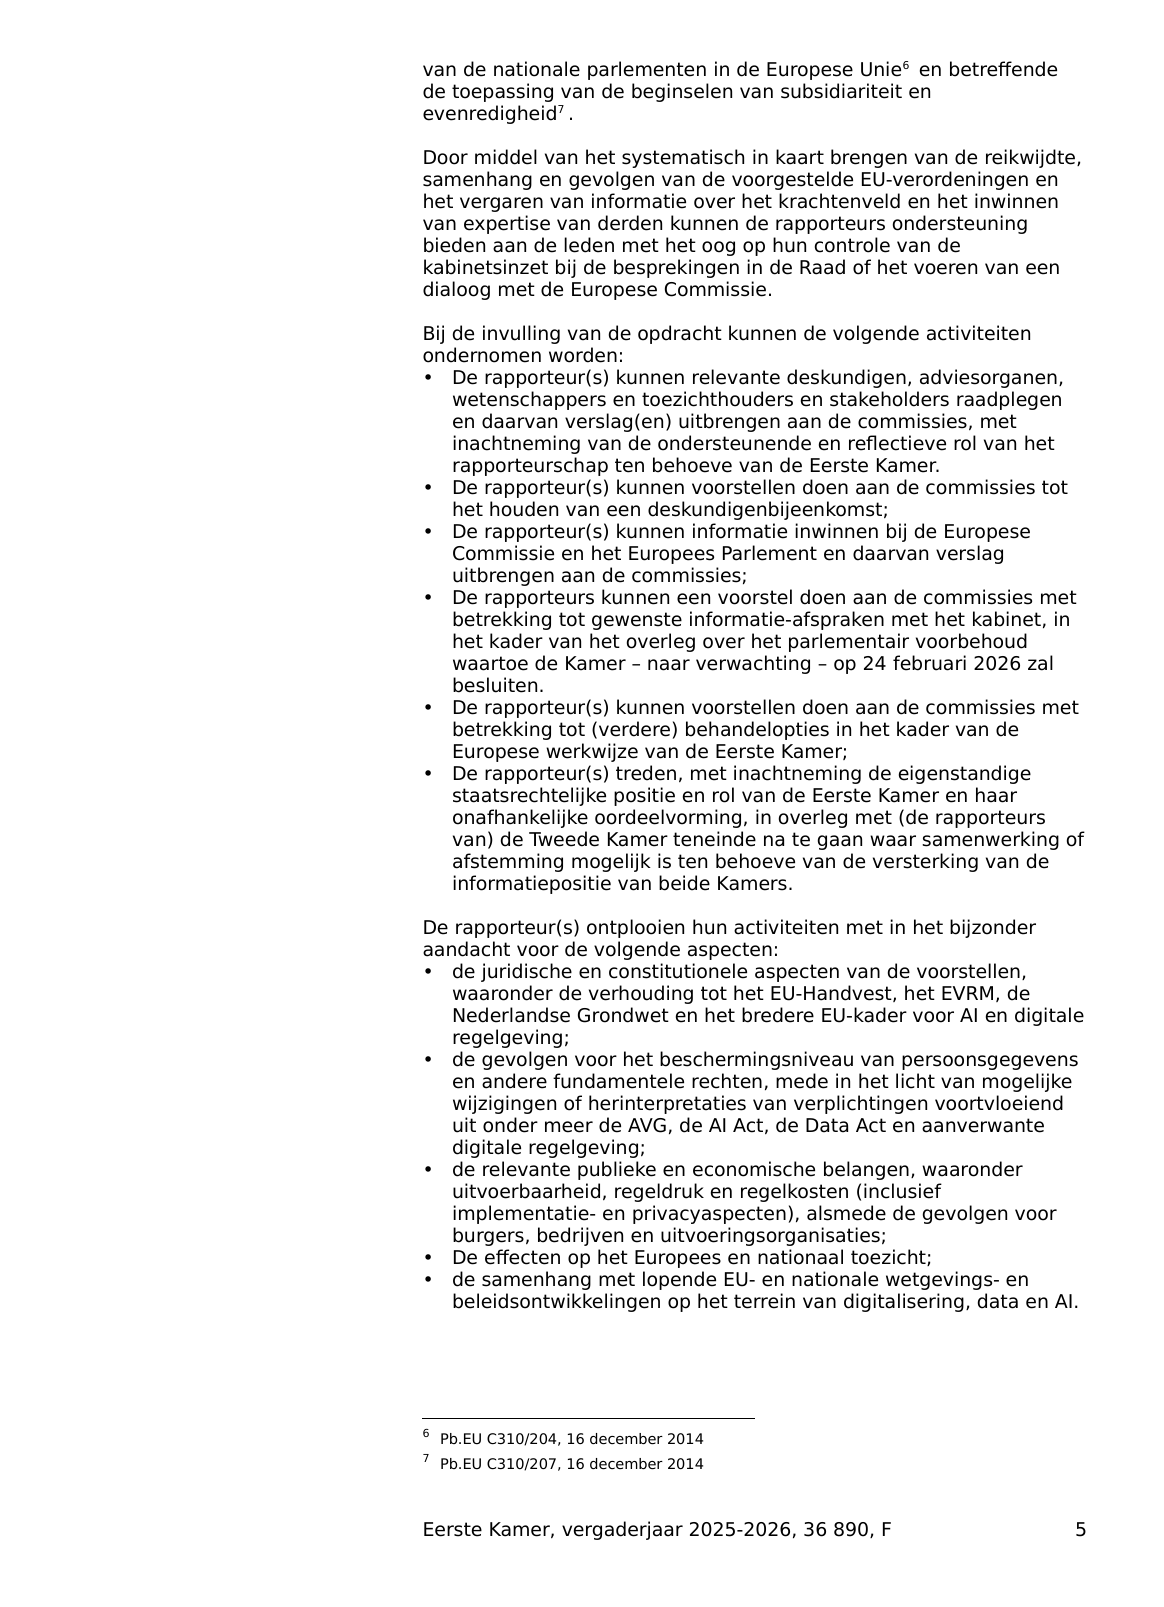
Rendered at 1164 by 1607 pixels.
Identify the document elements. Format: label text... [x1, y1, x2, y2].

text • de gevolgen voor het beschermingsniveau van persoonsgegevens en andere fundamentele rechten, mede in het licht van mogelijke wijzigingen of herinterpretaties van verplichtingen voortvloeiend uit onder meer de AVG, de AI Act, de Data Act en aanverwante digitale regelgeving; [422, 1049, 1087, 1159]
text • de juridische en constitutionele aspecten van de voorstellen, waaronder de verhouding tot het EU-Handvest, het EVRM, de Nederlandse Grondwet en het bredere EU-kader voor AI en digitale regelgeving; [422, 961, 1087, 1049]
text • de samenhang met lopende EU- en nationale wetgevings- en beleidsontwikkelingen op het terrein van digitalisering, data en AI. [422, 1268, 1087, 1312]
text • De rapporteur(s) kunnen voorstellen doen aan de commissies met betrekking tot (verdere) behandelopties in het kader van de Europese werkwijze van de Eerste Kamer; [422, 697, 1087, 763]
text • De rapporteur(s) kunnen relevante deskundigen, adviesorganen, wetenschappers en toezichthouders en stakeholders raadplegen en daarvan verslag(en) uitbrengen aan de commissies, met inachtneming van de ondersteunende en reflectieve rol van het rapporteurschap ten behoeve van de Eerste Kamer. [422, 367, 1087, 477]
text • De effecten op het Europees en nationaal toezicht; [422, 1247, 1087, 1268]
text • de relevante publieke en economische belangen, waaronder uitvoerbaarheid, regeldruk en regelkosten (inclusief implementatie- en privacyaspecten), alsmede de gevolgen voor burgers, bedrijven en uitvoeringsorganisaties; [422, 1159, 1087, 1247]
text • De rapporteurs kunnen een voorstel doen aan de commissies met betrekking tot gewenste informatie-afspraken met het kabinet, in het kader van het overleg over het parlementair voorbehoud waartoe de Kamer – naar verwachting – op 24 februari 2026 zal besluiten. [422, 587, 1087, 697]
text Door middel van het systematisch in kaart brengen van de reikwijdte, samenhang en gevolgen van de voorgestelde EU-verordeningen en het vergaren van informatie over het krachtenveld en het inwinnen van expertise van derden kunnen de rapporteurs ondersteuning bieden aan de leden met het oog op hun controle van de kabinetsinzet bij de besprekingen in de Raad of het voeren van een dialoog met de Europese Commissie. [422, 147, 1087, 301]
text • De rapporteur(s) kunnen voorstellen doen aan de commissies tot het houden van een deskundigenbijeenkomst; [422, 477, 1087, 521]
text • De rapporteur(s) treden, met inachtneming de eigenstandige staatsrechtelijke positie en rol van de Eerste Kamer en haar onafhankelijke oordeelvorming, in overleg met (de rapporteurs van) de Tweede Kamer teneinde na te gaan waar samenwerking of afstemming mogelijk is ten behoeve van de versterking van de informatiepositie van beide Kamers. [422, 763, 1087, 895]
text De rapporteur(s) ontplooien hun activiteiten met in het bijzonder aandacht voor de volgende aspecten: [422, 917, 1087, 961]
text van de nationale parlementen in de Europese Unie en betreffende de toepassing van de beginselen van subsidiariteit en evenredigheid. [422, 59, 1087, 125]
text Bij de invulling van de opdracht kunnen de volgende activiteiten ondernomen worden: [422, 323, 1087, 367]
text Pb.EU C310/204, 16 december 2014 [422, 1427, 1087, 1449]
text • De rapporteur(s) kunnen informatie inwinnen bij de Europese Commissie en het Europees Parlement en daarvan verslag uitbrengen aan de commissies; [422, 521, 1087, 587]
text Pb.EU C310/207, 16 december 2014 [422, 1452, 1087, 1474]
